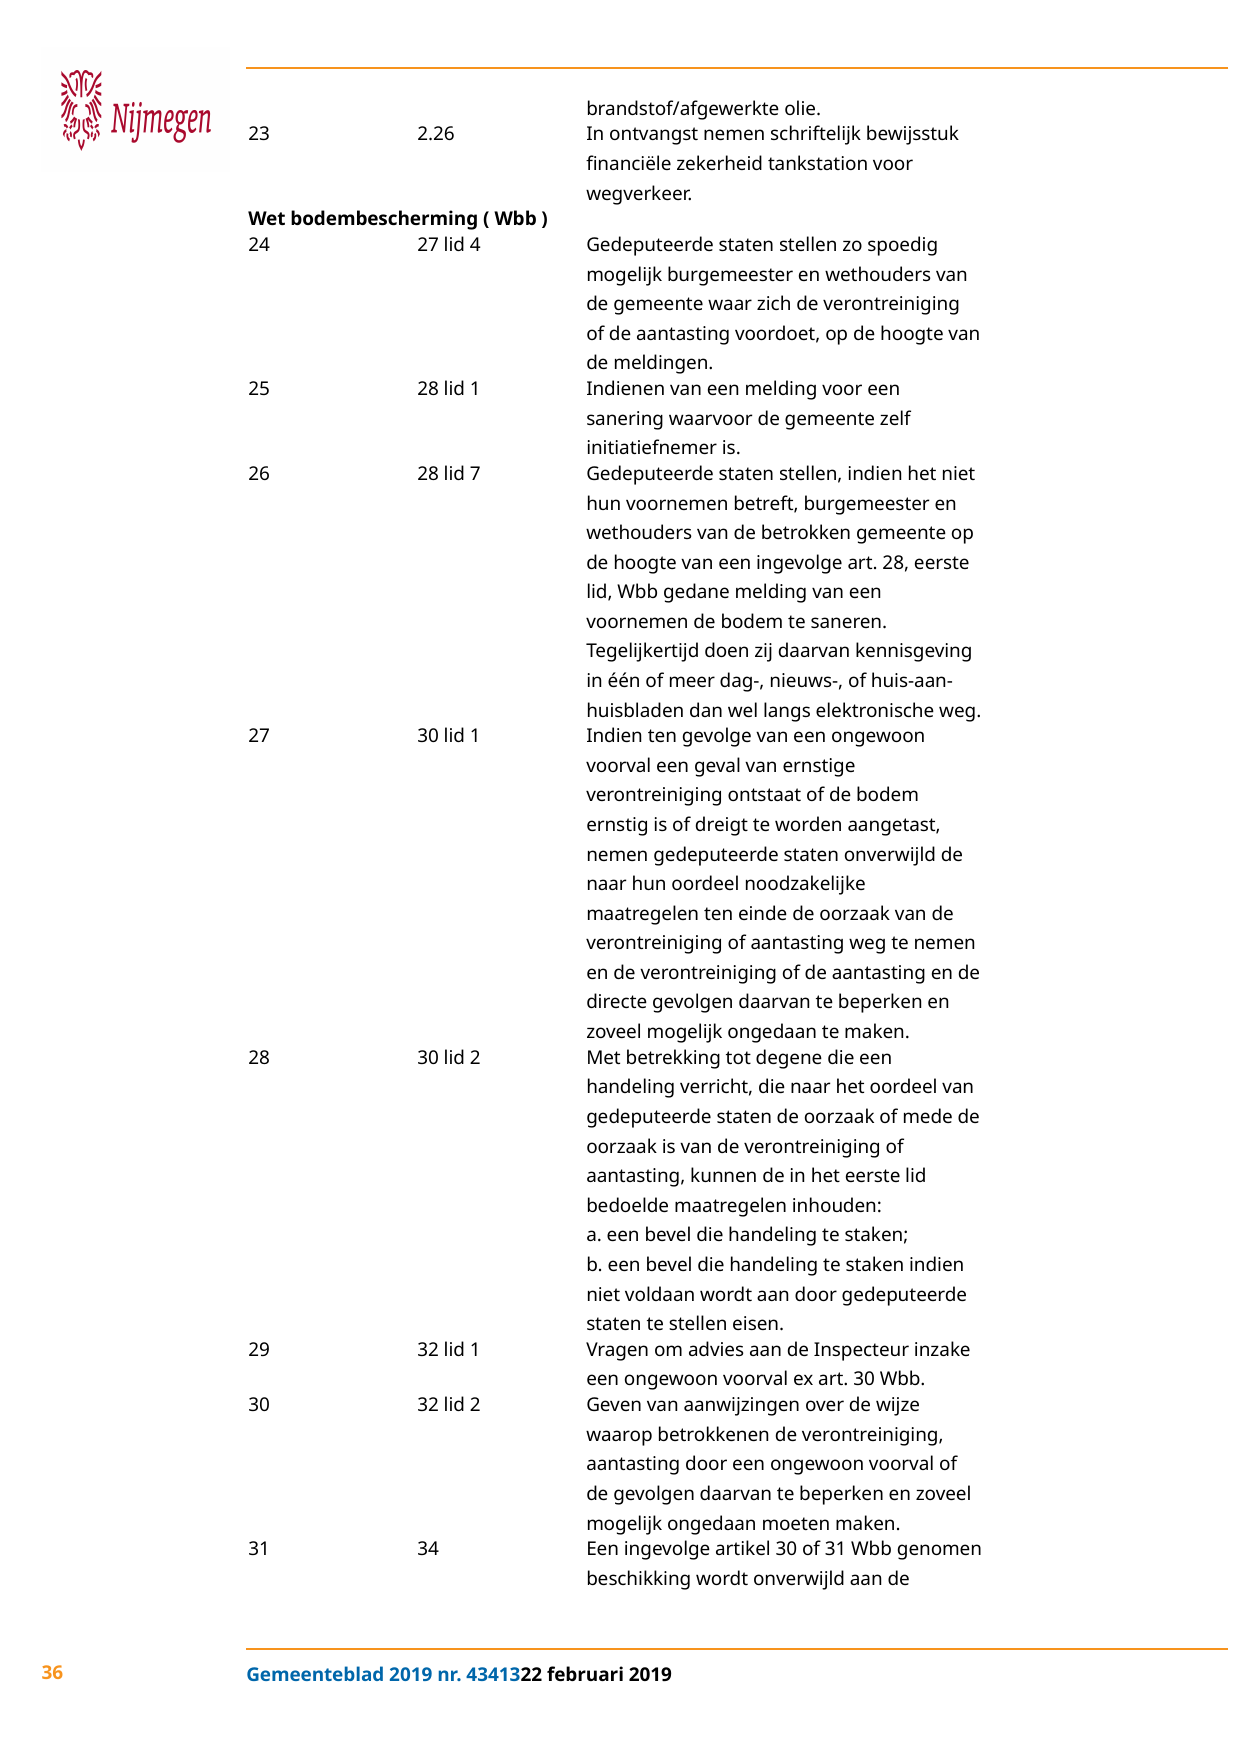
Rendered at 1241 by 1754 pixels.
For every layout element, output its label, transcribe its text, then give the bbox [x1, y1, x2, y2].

table_cell [983, 1336, 1152, 1391]
table_cell Een ingevolge artikel 30 of 31 Wbb genomen beschikking wordt onverwijld aan de [586, 1535, 983, 1591]
table_cell 32 lid 1 [417, 1336, 586, 1391]
table_cell [983, 231, 1152, 375]
table_cell 29 [248, 1336, 417, 1391]
table_cell [983, 375, 1152, 460]
table_cell 28 lid 1 [417, 375, 586, 460]
table_cell 32 lid 2 [417, 1391, 586, 1535]
table_cell 34 [417, 1535, 586, 1591]
table_cell Gedeputeerde staten stellen, indien het niet hun voornemen betreft, burgemeester en wethouders van de betrokken gemeente op de hoogte van een ingevolge art. 28, eerste lid, Wbb gedane melding van een voornemen de bodem te saneren. Tegelijkertijd doen zij daarvan kennisgeving in één of meer dag-, nieuws-, of huis-aan-huisbladen dan wel langs elektronische weg. [586, 460, 983, 722]
table_cell [983, 121, 1152, 205]
table_cell Indienen van een melding voor een sanering waarvoor de gemeente zelf initiatiefnemer is. [586, 375, 983, 460]
table_cell Indien ten gevolge van een ongewoon voorval een geval van ernstige verontreiniging ontstaat of de bodem ernstig is of dreigt te worden aangetast, nemen gedeputeerde staten onverwijld de naar hun oordeel noodzakelijke maatregelen ten einde de oorzaak van de verontreiniging of aantasting weg te nemen en de verontreiniging of de aantasting en de directe gevolgen daarvan te beperken en zoveel mogelijk ongedaan te maken. [586, 723, 983, 1044]
table_cell [417, 95, 586, 121]
table_cell 24 [248, 231, 417, 375]
picture [41, 47, 231, 172]
table_cell 25 [248, 375, 417, 460]
table_cell 2.26 [417, 121, 586, 205]
table_cell 28 [248, 1044, 417, 1336]
table_cell 26 [248, 460, 417, 722]
table_cell 27 [248, 723, 417, 1044]
table_cell [983, 1391, 1152, 1535]
table_cell 28 lid 7 [417, 460, 586, 722]
table_cell [983, 723, 1152, 1044]
table_cell [983, 460, 1152, 722]
table_cell 31 [248, 1535, 417, 1591]
table_cell [983, 1535, 1152, 1591]
table_cell Vragen om advies aan de Inspecteur inzake een ongewoon voorval ex art. 30 Wbb. [586, 1336, 983, 1391]
table_cell brandstof/afgewerkte olie. [586, 95, 983, 121]
table_cell 30 lid 2 [417, 1044, 586, 1336]
table_cell 30 lid 1 [417, 723, 586, 1044]
table_cell Wet bodembescherming ( Wbb ) [248, 205, 1152, 231]
table_cell [248, 95, 417, 121]
table_cell [983, 1044, 1152, 1336]
table_cell In ontvangst nemen schriftelijk bewijsstuk financiële zekerheid tankstation voor wegverkeer. [586, 121, 983, 205]
table_cell Met betrekking tot degene die een handeling verricht, die naar het oordeel van gedeputeerde staten de oorzaak of mede de oorzaak is van de verontreiniging of aantasting, kunnen de in het eerste lid bedoelde maatregelen inhouden: a. een bevel die handeling te staken; b. een bevel die handeling te staken indien niet voldaan wordt aan door gedeputeerde staten te stellen eisen. [586, 1044, 983, 1336]
table_cell Gedeputeerde staten stellen zo spoedig mogelijk burgemeester en wethouders van de gemeente waar zich de verontreiniging of de aantasting voordoet, op de hoogte van de meldingen. [586, 231, 983, 375]
table_cell 30 [248, 1391, 417, 1535]
table_cell [983, 95, 1152, 121]
table_cell 23 [248, 121, 417, 205]
table_cell Geven van aanwijzingen over de wijze waarop betrokkenen de verontreiniging, aantasting door een ongewoon voorval of de gevolgen daarvan te beperken en zoveel mogelijk ongedaan moeten maken. [586, 1391, 983, 1535]
table_cell 27 lid 4 [417, 231, 586, 375]
